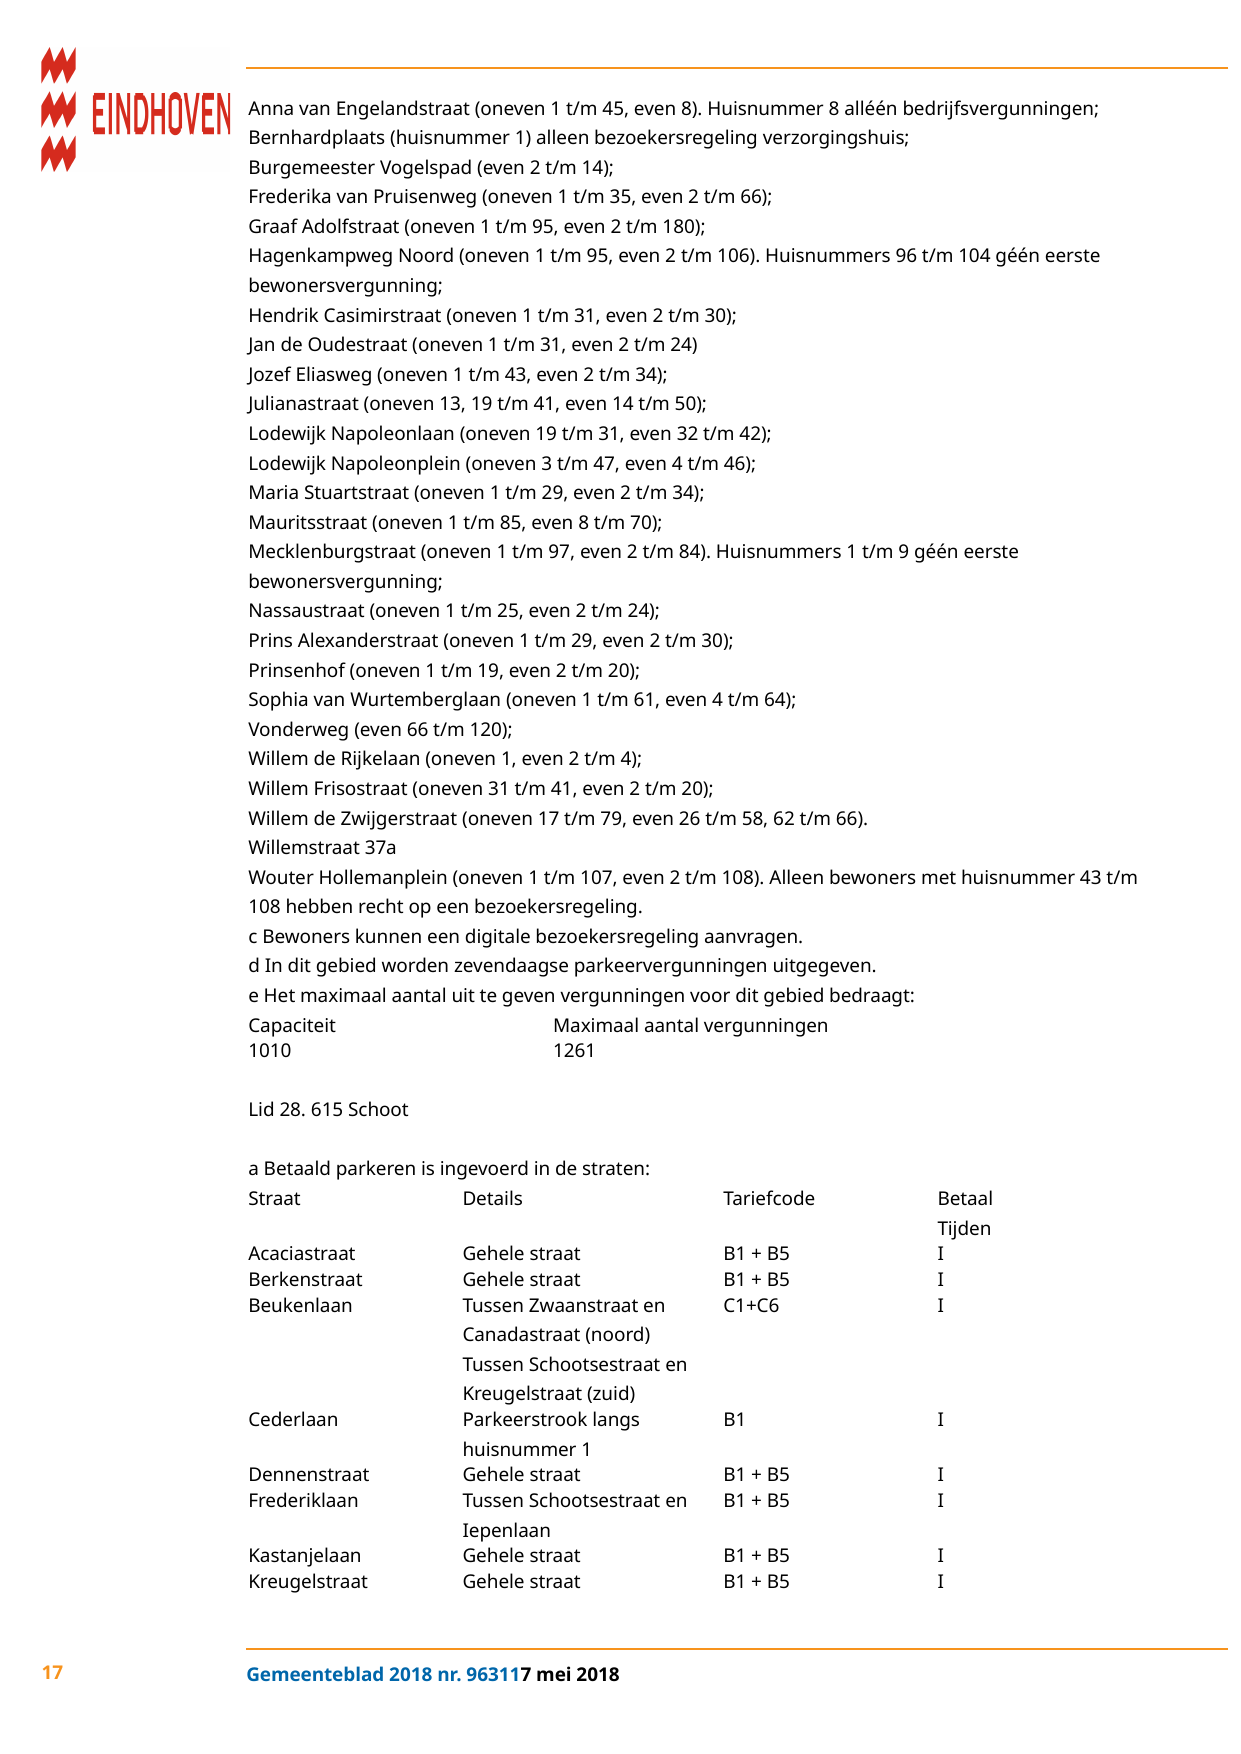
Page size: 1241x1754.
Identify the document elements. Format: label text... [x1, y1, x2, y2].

table_cell Kreugelstraat [248, 1569, 462, 1594]
table_cell Dennenstraat [248, 1462, 462, 1487]
table_cell Beukenlaan [248, 1292, 462, 1406]
table_cell Gehele straat [462, 1240, 723, 1266]
table_cell B1 + B5 [723, 1543, 937, 1568]
table_cell I [937, 1462, 1152, 1487]
table_cell 1261 [553, 1038, 1152, 1063]
table_cell Gehele straat [462, 1266, 723, 1292]
text Prinsenhof (oneven 1 t/m 19, even 2 t/m 20); [248, 657, 1152, 683]
table_cell I [937, 1569, 1152, 1594]
table_cell Acaciastraat [248, 1240, 462, 1266]
text d In dit gebied worden zevendaagse parkeervergunningen uitgegeven. [248, 953, 1152, 978]
table_header Tariefcode [723, 1185, 937, 1240]
text Vonderweg (even 66 t/m 120); [248, 716, 1152, 742]
table_cell Berkenstraat [248, 1266, 462, 1292]
text Sophia van Wurtemberglaan (oneven 1 t/m 61, even 4 t/m 64); [248, 686, 1152, 712]
text Prins Alexanderstraat (oneven 1 t/m 29, even 2 t/m 30); [248, 627, 1152, 653]
table_cell Kastanjelaan [248, 1543, 462, 1568]
table_header Betaal Tijden [937, 1185, 1152, 1240]
table_cell Gehele straat [462, 1569, 723, 1594]
table_cell B1 [723, 1406, 937, 1462]
table_cell Cederlaan [248, 1406, 462, 1462]
text Hagenkampweg Noord (oneven 1 t/m 95, even 2 t/m 106). Huisnummers 96 t/m 104 géén eerste bewonersvergunning; [248, 243, 1152, 298]
table_header Details [462, 1185, 723, 1240]
table_cell I [937, 1488, 1152, 1543]
text Burgemeester Vogelspad (even 2 t/m 14); [248, 154, 1152, 180]
text Graaf Adolfstraat (oneven 1 t/m 95, even 2 t/m 180); [248, 213, 1152, 239]
text Jozef Eliasweg (oneven 1 t/m 43, even 2 t/m 34); [248, 361, 1152, 387]
text Frederika van Pruisenweg (oneven 1 t/m 35, even 2 t/m 66); [248, 183, 1152, 209]
table_cell C1+C6 [723, 1292, 937, 1406]
text Willem de Rijkelaan (oneven 1, even 2 t/m 4); [248, 746, 1152, 771]
text Willem Frisostraat (oneven 31 t/m 41, even 2 t/m 20); [248, 775, 1152, 801]
text Willemstraat 37a [248, 834, 1152, 860]
text Maria Stuartstraat (oneven 1 t/m 29, even 2 t/m 34); [248, 479, 1152, 505]
table_cell B1 + B5 [723, 1240, 937, 1266]
table_cell I [937, 1240, 1152, 1266]
text e Het maximaal aantal uit te geven vergunningen voor dit gebied bedraagt: [248, 982, 1152, 1008]
text Lodewijk Napoleonplein (oneven 3 t/m 47, even 4 t/m 46); [248, 450, 1152, 476]
table_cell B1 + B5 [723, 1462, 937, 1487]
table_cell Parkeerstrook langs huisnummer 1 [462, 1406, 723, 1462]
table_header Capaciteit [248, 1012, 553, 1038]
text Bernhardplaats (huisnummer 1) alleen bezoekersregeling verzorgingshuis; [248, 124, 1152, 150]
table_cell Gehele straat [462, 1543, 723, 1568]
table_cell 1010 [248, 1038, 553, 1063]
table_cell B1 + B5 [723, 1266, 937, 1292]
text c Bewoners kunnen een digitale bezoekersregeling aanvragen. [248, 923, 1152, 949]
text Mecklenburgstraat (oneven 1 t/m 97, even 2 t/m 84). Huisnummers 1 t/m 9 géén eerste bewonersvergunning; [248, 538, 1152, 594]
text Anna van Engelandstraat (oneven 1 t/m 45, even 8). Huisnummer 8 alléén bedrijfsvergunningen; [248, 95, 1152, 121]
table_cell Tussen Zwaanstraat en Canadastraat (noord) Tussen Schootsestraat en Kreugelstraat (zuid) [462, 1292, 723, 1406]
text Julianastraat (oneven 13, 19 t/m 41, even 14 t/m 50); [248, 391, 1152, 416]
table_cell I [937, 1543, 1152, 1568]
table_cell I [937, 1292, 1152, 1406]
table_cell Tussen Schootsestraat en Iepenlaan [462, 1488, 723, 1543]
table_header Maximaal aantal vergunningen [553, 1012, 1152, 1038]
text a Betaald parkeren is ingevoerd in de straten: [248, 1155, 1152, 1181]
text Mauritsstraat (oneven 1 t/m 85, even 8 t/m 70); [248, 509, 1152, 535]
text Lodewijk Napoleonlaan (oneven 19 t/m 31, even 32 t/m 42); [248, 420, 1152, 446]
table_header Straat [248, 1185, 462, 1240]
table_cell Frederiklaan [248, 1488, 462, 1543]
table_cell B1 + B5 [723, 1488, 937, 1543]
text Hendrik Casimirstraat (oneven 1 t/m 31, even 2 t/m 30); [248, 302, 1152, 328]
table_cell I [937, 1406, 1152, 1462]
text Lid 28. 615 Schoot [248, 1096, 1152, 1122]
table_cell I [937, 1266, 1152, 1292]
text Jan de Oudestraat (oneven 1 t/m 31, even 2 t/m 24) [248, 331, 1152, 357]
table_cell B1 + B5 [723, 1569, 937, 1594]
text Willem de Zwijgerstraat (oneven 17 t/m 79, even 26 t/m 58, 62 t/m 66). [248, 805, 1152, 831]
text Wouter Hollemanplein (oneven 1 t/m 107, even 2 t/m 108). Alleen bewoners met huisnummer 43 t/m 108 hebben recht op een bezoekersregeling. [248, 864, 1152, 919]
table_cell Gehele straat [462, 1462, 723, 1487]
text Nassaustraat (oneven 1 t/m 25, even 2 t/m 24); [248, 598, 1152, 623]
picture [41, 47, 231, 172]
